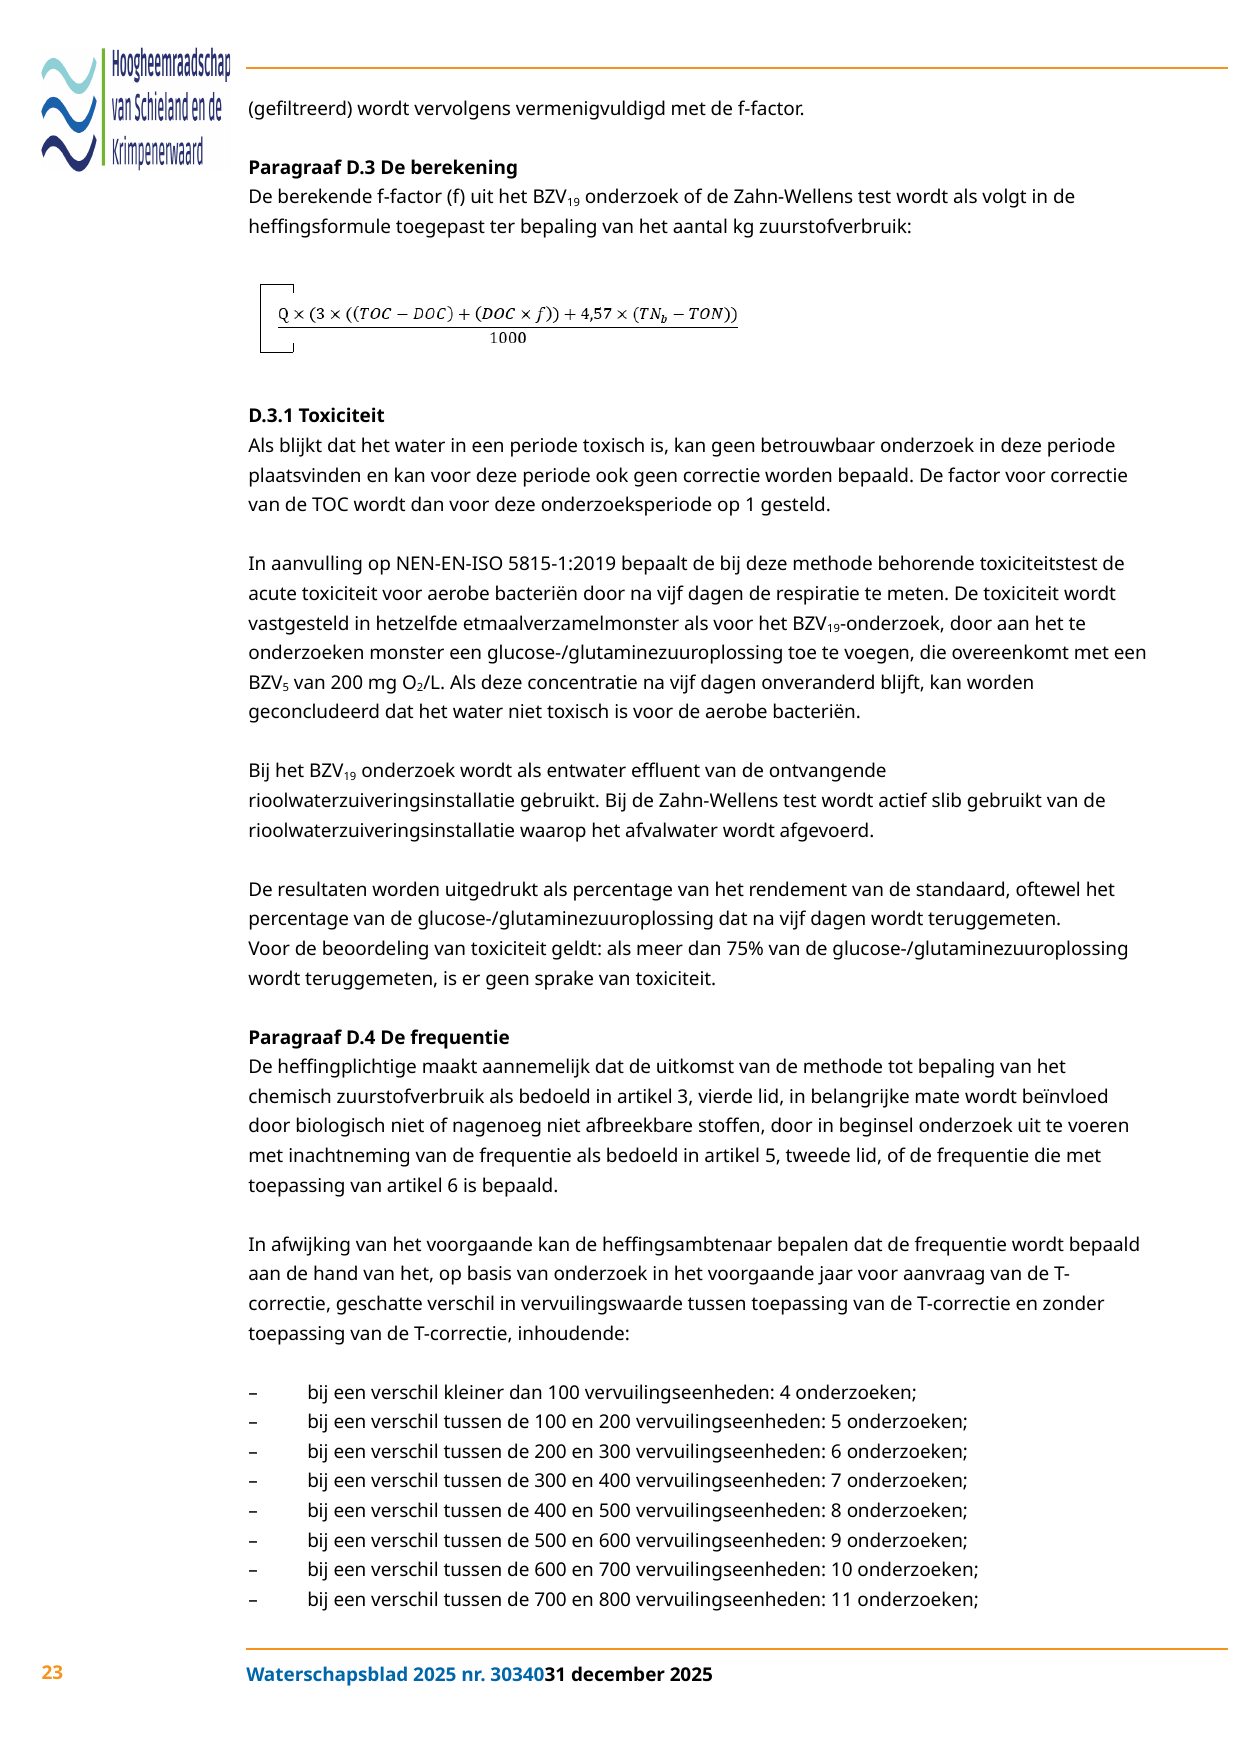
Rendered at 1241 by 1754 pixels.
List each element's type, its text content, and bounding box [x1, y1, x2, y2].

text De heffingplichtige maakt aannemelijk dat de uitkomst van de methode tot bepaling van het chemisch zuurstofverbruik als bedoeld in artikel 3, vierde lid, in belangrijke mate wordt beïnvloed door biologisch niet of nagenoeg niet afbreekbare stoffen, door in beginsel onderzoek uit te voeren met inachtneming van de frequentie als bedoeld in artikel 5, tweede lid, of de frequentie die met toepassing van artikel 6 is bepaald. [248, 1053, 1152, 1197]
text Paragraaf D.4 De frequentie [248, 1024, 1152, 1049]
list bij een verschil tussen de 400 en 500 vervuilingseenheden: 8 onderzoeken; [248, 1497, 1152, 1523]
list bij een verschil tussen de 600 en 700 vervuilingseenheden: 10 onderzoeken; [248, 1556, 1152, 1582]
text De resultaten worden uitgedrukt als percentage van het rendement van de standaard, oftewel het percentage van de glucose-/glutaminezuuroplossing dat na vijf dagen wordt teruggemeten. [248, 876, 1152, 931]
list bij een verschil kleiner dan 100 vervuilingseenheden: 4 onderzoeken; [248, 1379, 1152, 1404]
text D.3.1 Toxiciteit [248, 403, 1152, 428]
picture [41, 47, 231, 172]
text Bij het BZV19 onderzoek wordt als entwater effluent van de ontvangende rioolwaterzuiveringsinstallatie gebruikt. Bij de Zahn-Wellens test wordt actief slib gebruikt van de rioolwaterzuiveringsinstallatie waarop het afvalwater wordt afgevoerd. [248, 758, 1152, 842]
list bij een verschil tussen de 500 en 600 vervuilingseenheden: 9 onderzoeken; [248, 1527, 1152, 1552]
text Paragraaf D.3 De berekening [248, 154, 1152, 180]
picture [268, 293, 742, 343]
list bij een verschil tussen de 100 en 200 vervuilingseenheden: 5 onderzoeken; [248, 1408, 1152, 1434]
text (gefiltreerd) wordt vervolgens vermenigvuldigd met de f-factor. [248, 95, 1152, 121]
text Als blijkt dat het water in een periode toxisch is, kan geen betrouwbaar onderzoek in deze periode plaatsvinden en kan voor deze periode ook geen correctie worden bepaald. De factor voor correctie van de TOC wordt dan voor deze onderzoeksperiode op 1 gesteld. [248, 432, 1152, 517]
text De berekende f-factor (f) uit het BZV19 onderzoek of de Zahn-Wellens test wordt als volgt in de heffingsformule toegepast ter bepaling van het aantal kg zuurstofverbruik: [248, 183, 1152, 239]
list bij een verschil tussen de 300 en 400 vervuilingseenheden: 7 onderzoeken; [248, 1468, 1152, 1493]
list bij een verschil tussen de 200 en 300 vervuilingseenheden: 6 onderzoeken; [248, 1438, 1152, 1464]
text Voor de beoordeling van toxiciteit geldt: als meer dan 75% van de glucose-/glutaminezuuroplossing wordt teruggemeten, is er geen sprake van toxiciteit. [248, 935, 1152, 990]
text In aanvulling op NEN-EN-ISO 5815-1:2019 bepaalt de bij deze methode behorende toxiciteitstest de acute toxiciteit voor aerobe bacteriën door na vijf dagen de respiratie te meten. De toxiciteit wordt vastgesteld in hetzelfde etmaalverzamelmonster als voor het BZV19-onderzoek, door aan het te onderzoeken monster een glucose-/glutaminezuuroplossing toe te voegen, die overeenkomt met een BZV5 van 200 mg O2/L. Als deze concentratie na vijf dagen onveranderd blijft, kan worden geconcludeerd dat het water niet toxisch is voor de aerobe bacteriën. [248, 551, 1152, 724]
list bij een verschil tussen de 700 en 800 vervuilingseenheden: 11 onderzoeken; [248, 1586, 1152, 1612]
text In afwijking van het voorgaande kan de heffingsambtenaar bepalen dat de frequentie wordt bepaald aan de hand van het, op basis van onderzoek in het voorgaande jaar voor aanvraag van de T-correctie, geschatte verschil in vervuilingswaarde tussen toepassing van de T-correctie en zonder toepassing van de T-correctie, inhoudende: [248, 1231, 1152, 1345]
